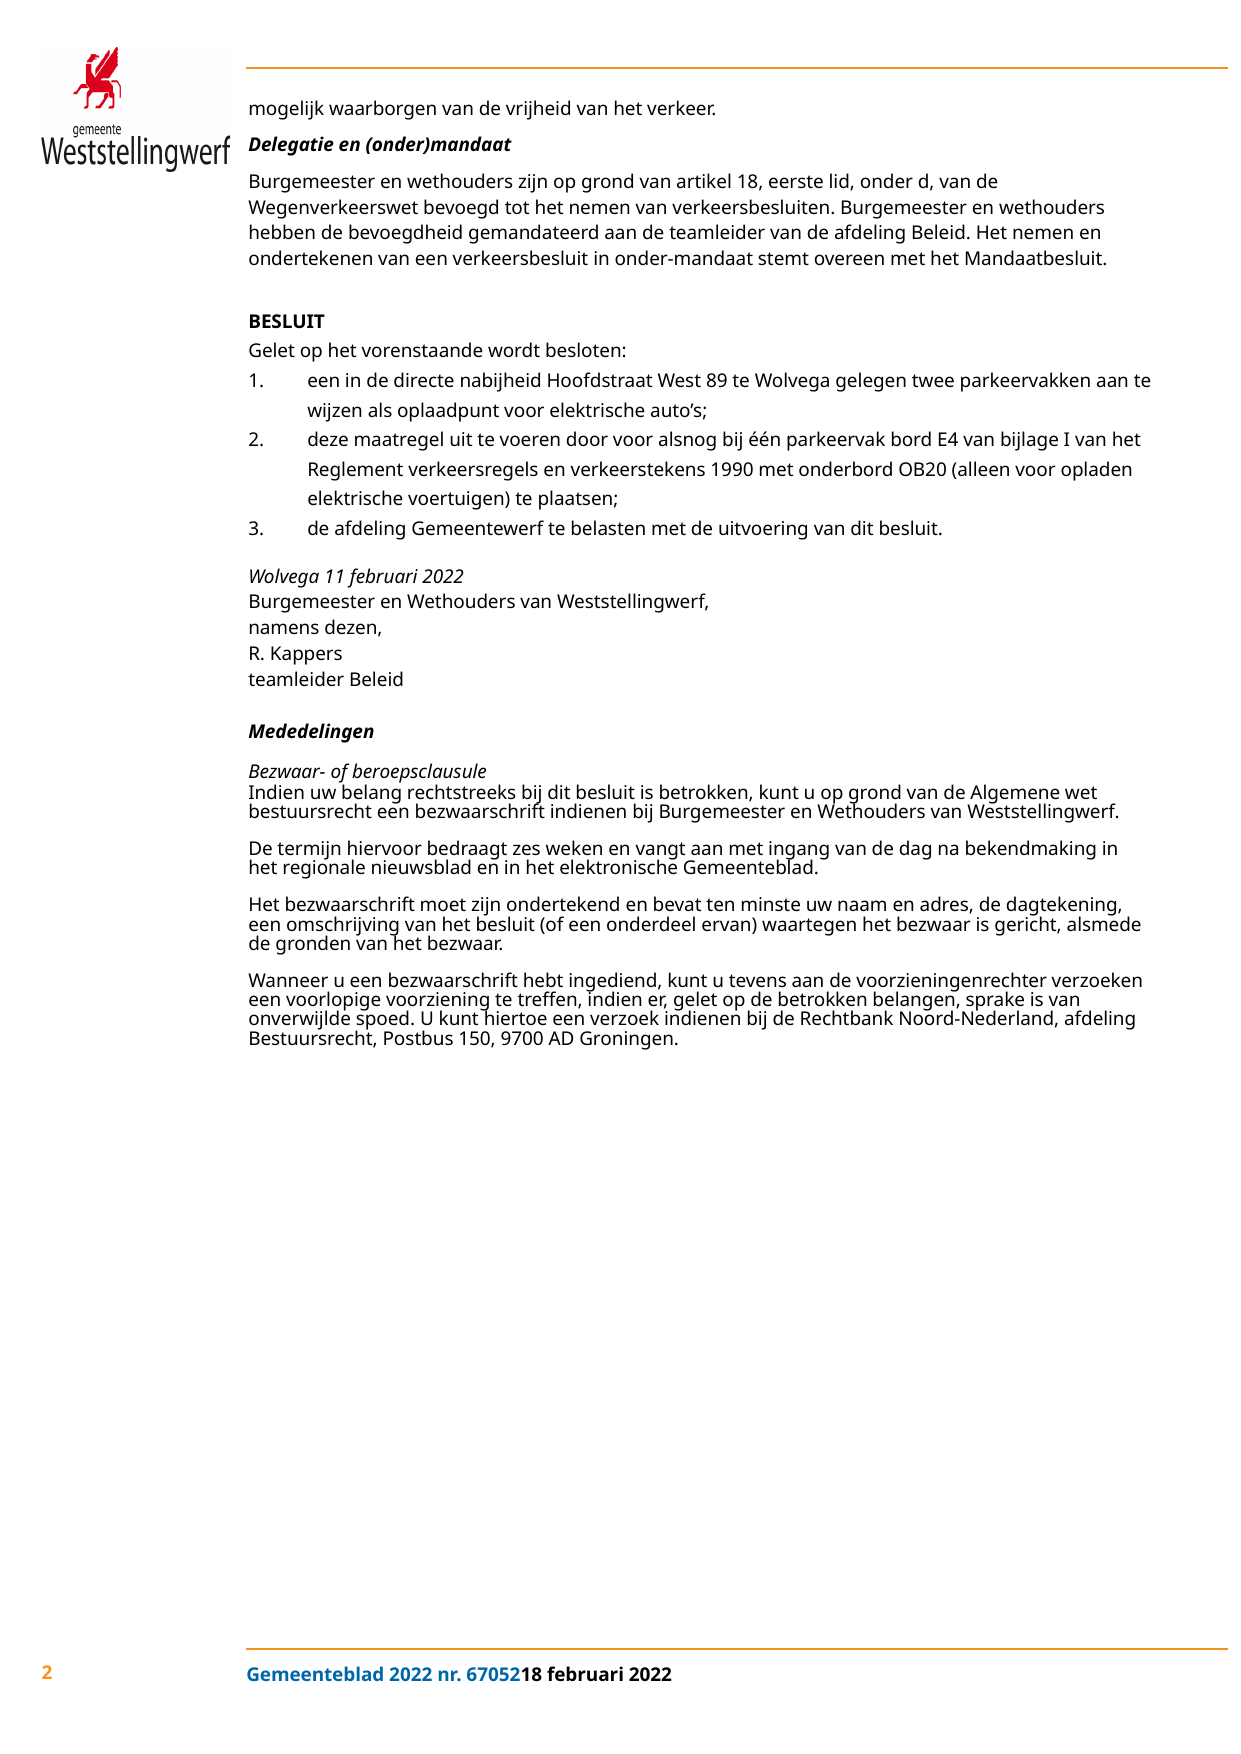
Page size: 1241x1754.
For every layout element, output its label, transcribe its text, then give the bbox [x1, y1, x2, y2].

text Burgemeester en wethouders zijn op grond van artikel 18, eerste lid, onder d, van de Wegenverkeerswet bevoegd tot het nemen van verkeersbesluiten. Burgemeester en wethouders hebben de bevoegdheid gemandateerd aan de teamleider van de afdeling Beleid. Het nemen en ondertekenen van een verkeersbesluit in onder-mandaat stemt overeen met het Mandaatbesluit. [248, 168, 1152, 271]
text Delegatie en (onder)mandaat [248, 131, 1152, 157]
text Het bezwaarschrift moet zijn ondertekend en bevat ten minste uw naam en adres, de dagtekening, een omschrijving van het besluit (of een onderdeel ervan) waartegen het bezwaar is gericht, alsmede de gronden van het bezwaar. [248, 896, 1152, 954]
text Gelet op het vorenstaande wordt besloten: [248, 338, 1152, 363]
text Bezwaar- of beroepsclausule [248, 758, 1152, 784]
list de afdeling Gemeentewerf te belasten met de uitvoering van dit besluit. [248, 515, 1152, 541]
text mogelijk waarborgen van de vrijheid van het verkeer. [248, 95, 1152, 121]
text R. Kappers [248, 640, 1152, 666]
text namens dezen, [248, 614, 1152, 640]
text Wanneer u een bezwaarschrift hebt ingediend, kunt u tevens aan de voorzieningenrechter verzoeken een voorlopige voorziening te treffen, indien er, gelet op de betrokken belangen, sprake is van onverwijlde spoed. U kunt hiertoe een verzoek indienen bij de Rechtbank Noord-Nederland, afdeling Bestuursrecht, Postbus 150, 9700 AD Groningen. [248, 972, 1152, 1049]
text Mededelingen [248, 719, 1152, 744]
list deze maatregel uit te voeren door voor alsnog bij één parkeervak bord E4 van bijlage I van het Reglement verkeersregels en verkeerstekens 1990 met onderbord OB20 (alleen voor opladen elektrische voertuigen) te plaatsen; [248, 426, 1152, 511]
picture [41, 47, 231, 172]
text Wolvega 11 februari 2022 [248, 563, 1152, 589]
text Burgemeester en Wethouders van Weststellingwerf, [248, 589, 1152, 614]
text BESLUIT [248, 308, 1152, 334]
list een in de directe nabijheid Hoofdstraat West 89 te Wolvega gelegen twee parkeervakken aan te wijzen als oplaadpunt voor elektrische auto’s; [248, 367, 1152, 422]
text Indien uw belang rechtstreeks bij dit besluit is betrokken, kunt u op grond van de Algemene wet bestuursrecht een bezwaarschrift indienen bij Burgemeester en Wethouders van Weststellingwerf. [248, 784, 1152, 822]
text teamleider Beleid [248, 666, 1152, 692]
text De termijn hiervoor bedraagt zes weken en vangt aan met ingang van de dag na bekendmaking in het regionale nieuwsblad en in het elektronische Gemeenteblad. [248, 840, 1152, 878]
